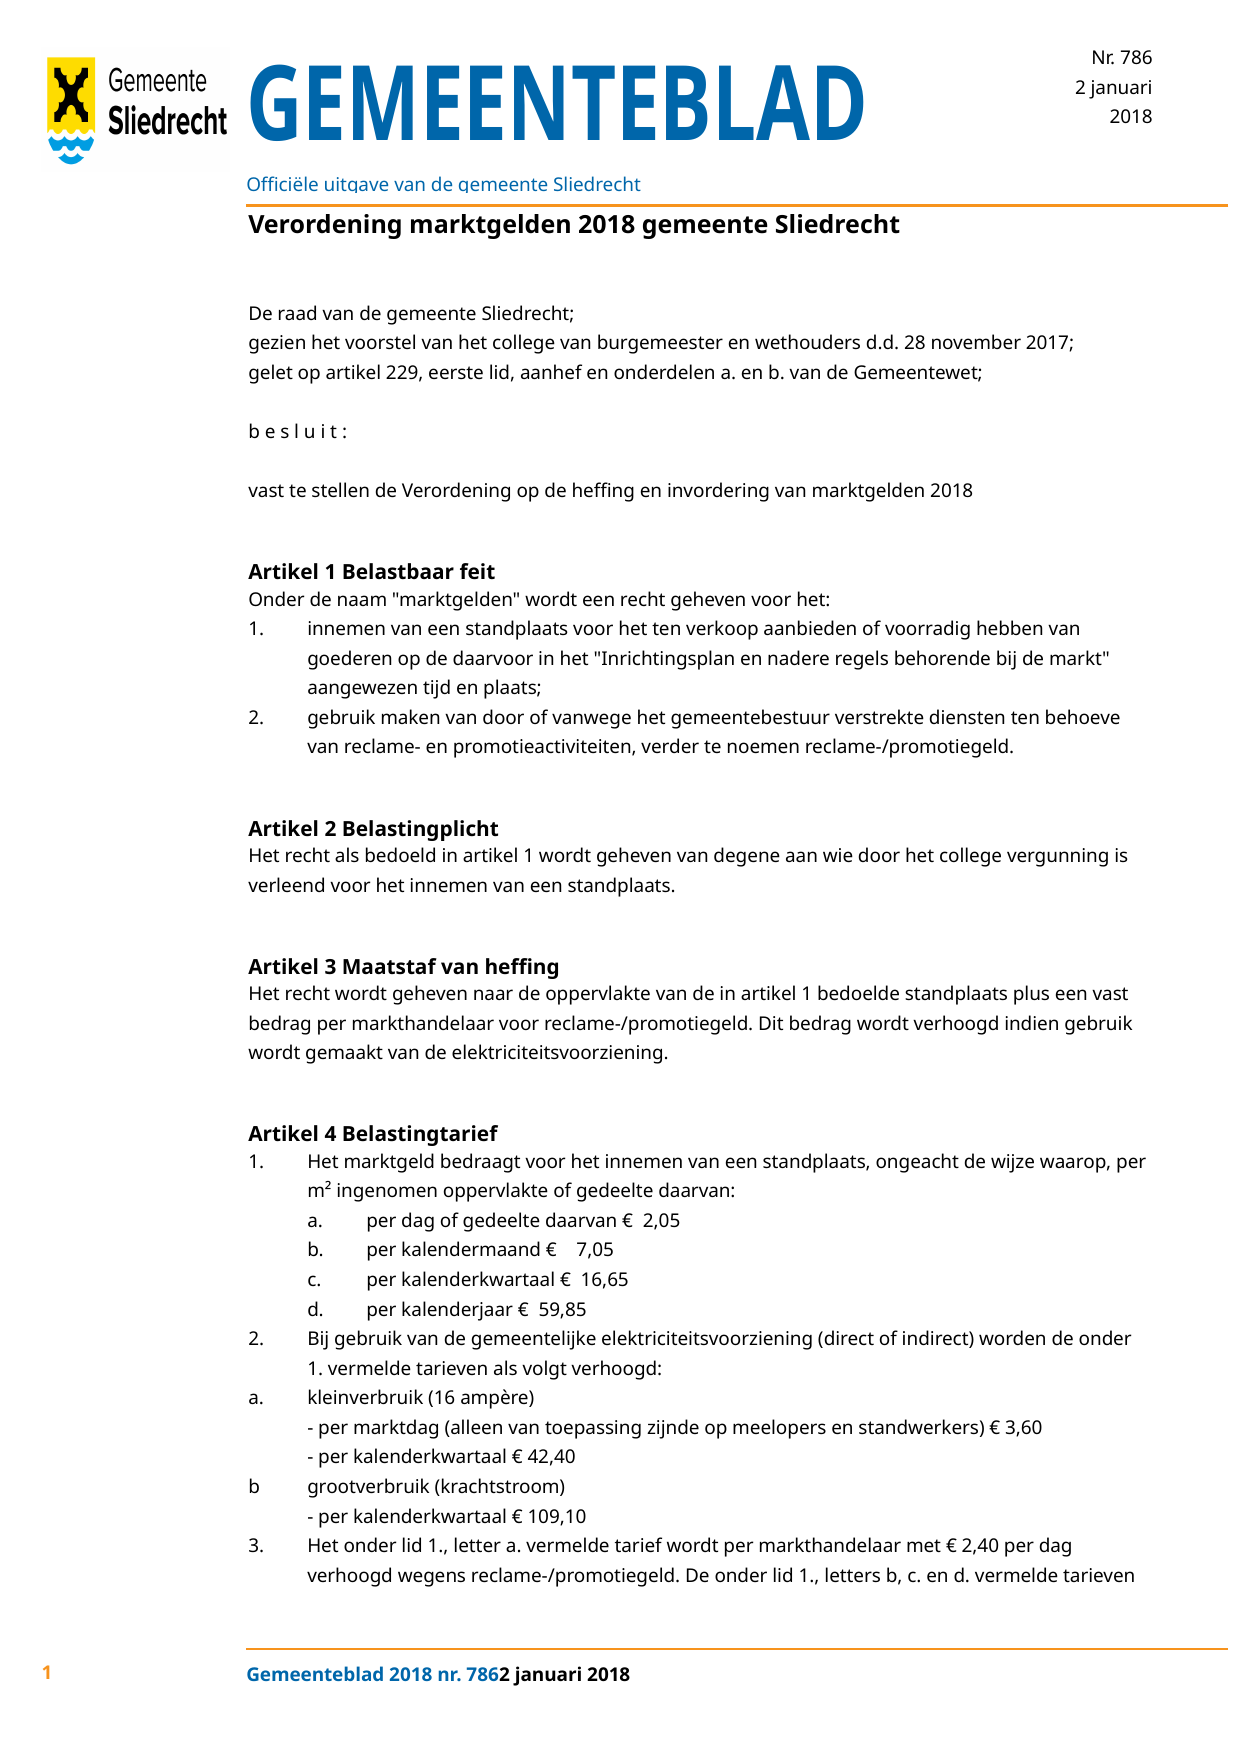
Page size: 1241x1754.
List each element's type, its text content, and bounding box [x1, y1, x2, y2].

list - per marktdag (alleen van toepassing zijnde op meelopers en standwerkers) € 3,60 [248, 1414, 1152, 1440]
list - per kalenderkwartaal € 42,40 [248, 1444, 1152, 1469]
text gezien het voorstel van het college van burgemeester en wethouders d.d. 28 november 2017; [248, 329, 1152, 355]
list per kalendermaand € 7,05 [307, 1237, 1152, 1262]
list Het onder lid 1., letter a. vermelde tarief wordt per markthandelaar met € 2,40 per dag verhoogd wegens reclame-/promotiegeld. De onder lid 1., letters b, c. en d. vermelde tarieven [248, 1532, 1152, 1588]
list Bij gebruik van de gemeentelijke elektriciteitsvoorziening (direct of indirect) worden de onder 1. vermelde tarieven als volgt verhoogd: [248, 1325, 1152, 1381]
text De raad van de gemeente Sliedrecht; [248, 300, 1152, 326]
list per kalenderkwartaal € 16,65 [307, 1266, 1152, 1292]
text Artikel 4 Belastingtarief [248, 1119, 1152, 1148]
text vast te stellen de Verordening op de heffing en invordering van marktgelden 2018 [248, 477, 1152, 503]
text Artikel 1 Belastbaar feit [248, 557, 1152, 586]
text Het recht wordt geheven naar de oppervlakte van de in artikel 1 bedoelde standplaats plus een vast bedrag per markthandelaar voor reclame-/promotiegeld. Dit bedrag wordt verhoogd indien gebruik wordt gemaakt van de elektriciteitsvoorziening. [248, 980, 1152, 1065]
list per kalenderjaar € 59,85 [307, 1296, 1152, 1321]
text Verordening marktgelden 2018 gemeente Sliedrecht [248, 207, 1152, 241]
list gebruik maken van door of vanwege het gemeentebestuur verstrekte diensten ten behoeve van reclame- en promotieactiviteiten, verder te noemen reclame-/promotiegeld. [248, 704, 1152, 759]
text Onder de naam "marktgelden" wordt een recht geheven voor het: [248, 586, 1152, 612]
list innemen van een standplaats voor het ten verkoop aanbieden of voorradig hebben van goederen op de daarvoor in het "Inrichtingsplan en nadere regels behorende bij de markt" aangewezen tijd en plaats; [248, 615, 1152, 700]
text Artikel 3 Maatstaf van heffing [248, 952, 1152, 980]
list Het marktgeld bedraagt voor het innemen van een standplaats, ongeacht de wijze waarop, per m² ingenomen oppervlakte of gedeelte daarvan: [248, 1148, 1152, 1203]
list kleinverbruik (16 ampère) [248, 1384, 1152, 1410]
text gelet op artikel 229, eerste lid, aanhef en onderdelen a. en b. van de Gemeentewet; [248, 359, 1152, 385]
text Het recht als bedoeld in artikel 1 wordt geheven van degene aan wie door het college vergunning is verleend voor het innemen van een standplaats. [248, 842, 1152, 897]
text Artikel 2 Belastingplicht [248, 814, 1152, 842]
text b e s l u i t : [248, 418, 1152, 444]
picture [41, 47, 231, 172]
list per dag of gedeelte daarvan € 2,05 [307, 1207, 1152, 1233]
list grootverbruik (krachtstroom) [248, 1473, 1152, 1499]
list - per kalenderkwartaal € 109,10 [248, 1503, 1152, 1528]
